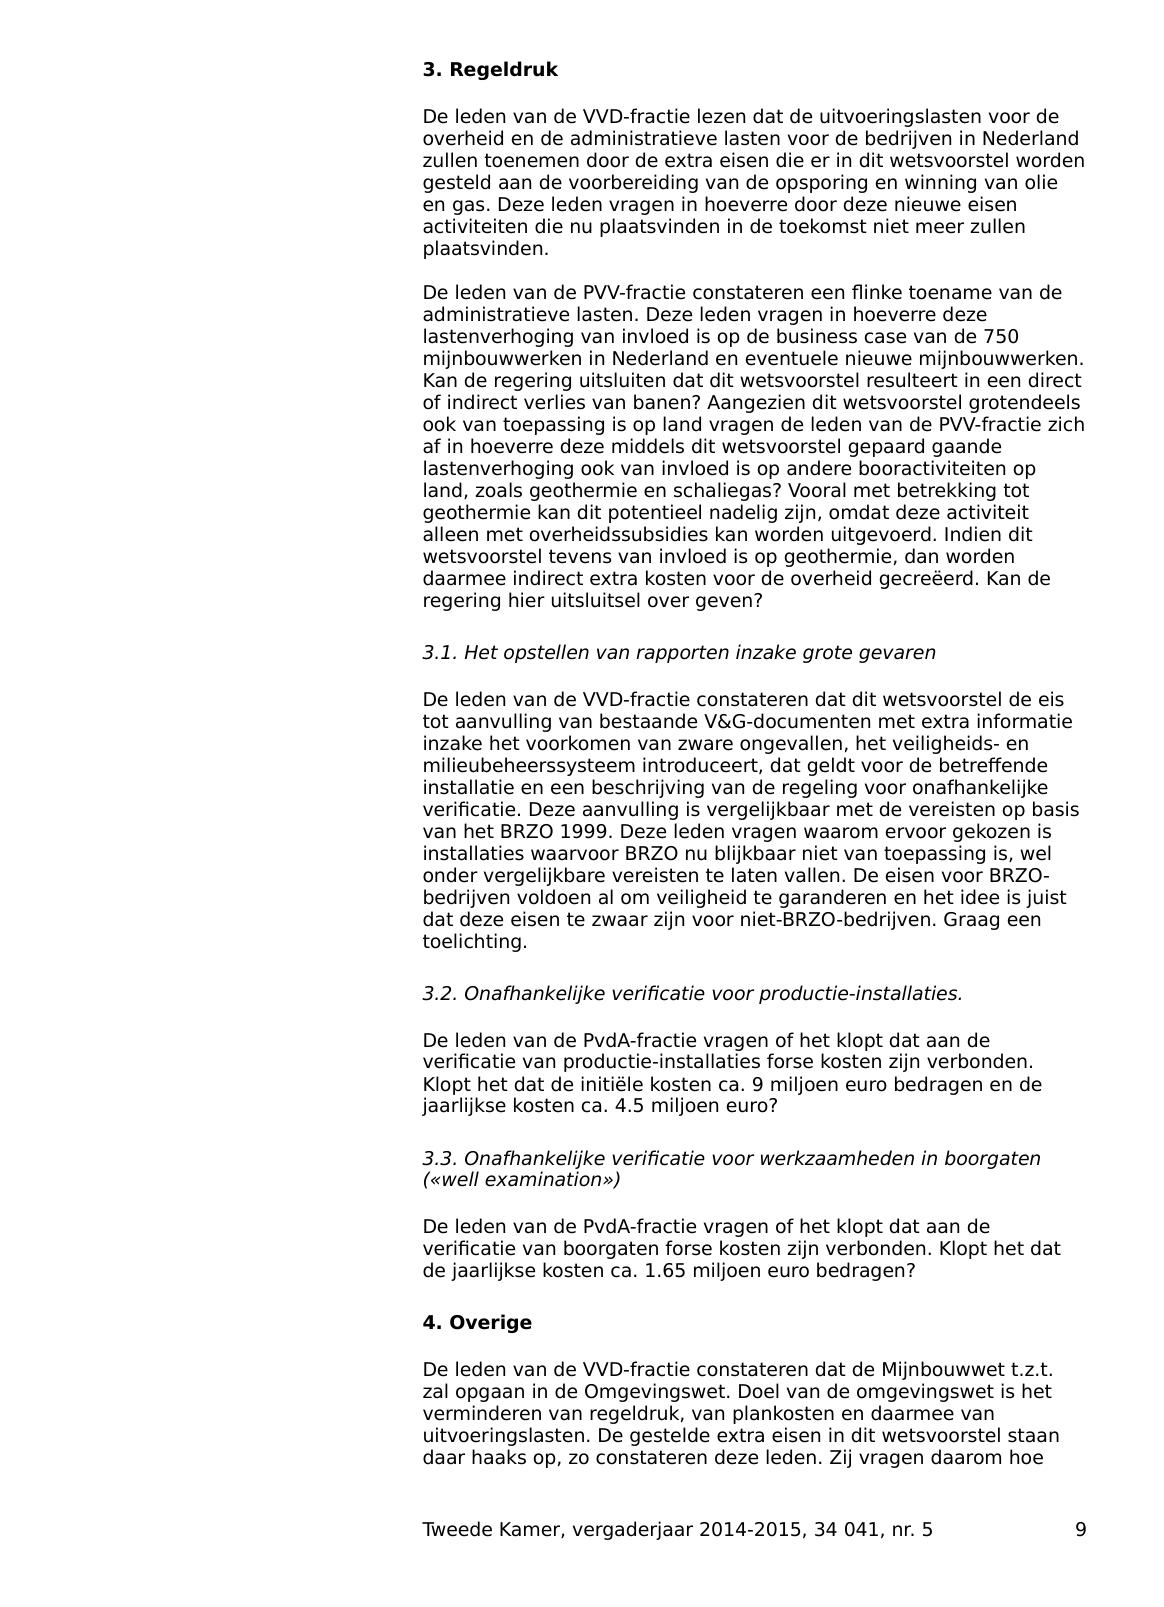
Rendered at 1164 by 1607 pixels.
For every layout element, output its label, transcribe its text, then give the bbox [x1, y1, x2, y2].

subtitle 4. Overige [422, 1312, 1087, 1334]
subtitle 3.1. Het opstellen van rapporten inzake grote gevaren [422, 642, 1087, 664]
subtitle 3.2. Onafhankelijke verificatie voor productie-installaties. [422, 982, 1087, 1004]
text De leden van de PvdA-fractie vragen of het klopt dat aan de verificatie van productie-installaties forse kosten zijn verbonden. Klopt het dat de initiële kosten ca. 9 miljoen euro bedragen en de jaarlijkse kosten ca. 4.5 miljoen euro? [422, 1029, 1087, 1117]
text De leden van de VVD-fractie constateren dat dit wetsvoorstel de eis tot aanvulling van bestaande V&G-documenten met extra informatie inzake het voorkomen van zware ongevallen, het veiligheids- en milieubeheerssysteem introduceert, dat geldt voor de betreffende installatie en een beschrijving van de regeling voor onafhankelijke verificatie. Deze aanvulling is vergelijkbaar met de vereisten op basis van het BRZO 1999. Deze leden vragen waarom ervoor gekozen is installaties waarvoor BRZO nu blijkbaar niet van toepassing is, wel onder vergelijkbare vereisten te laten vallen. De eisen voor BRZO-bedrijven voldoen al om veiligheid te garanderen en het idee is juist dat deze eisen te zwaar zijn voor niet-BRZO-bedrijven. Graag een toelichting. [422, 689, 1087, 952]
subtitle 3.3. Onafhankelijke verificatie voor werkzaamheden in boorgaten («well examination») [422, 1147, 1087, 1191]
text De leden van de PVV-fractie constateren een flinke toename van de administratieve lasten. Deze leden vragen in hoeverre deze lastenverhoging van invloed is op de business case van de 750 mijnbouwwerken in Nederland en eventuele nieuwe mijnbouwwerken. Kan de regering uitsluiten dat dit wetsvoorstel resulteert in een direct of indirect verlies van banen? Aangezien dit wetsvoorstel grotendeels ook van toepassing is op land vragen de leden van de PVV-fractie zich af in hoeverre deze middels dit wetsvoorstel gepaard gaande lastenverhoging ook van invloed is op andere booractiviteiten op land, zoals geothermie en schaliegas? Vooral met betrekking tot geothermie kan dit potentieel nadelig zijn, omdat deze activiteit alleen met overheidssubsidies kan worden uitgevoerd. Indien dit wetsvoorstel tevens van invloed is op geothermie, dan worden daarmee indirect extra kosten voor de overheid gecreëerd. Kan de regering hier uitsluitsel over geven? [422, 282, 1087, 612]
subtitle 3. Regeldruk [422, 59, 1087, 81]
text De leden van de PvdA-fractie vragen of het klopt dat aan de verificatie van boorgaten forse kosten zijn verbonden. Klopt het dat de jaarlijkse kosten ca. 1.65 miljoen euro bedragen? [422, 1216, 1087, 1282]
text De leden van de VVD-fractie constateren dat de Mijnbouwwet t.z.t. zal opgaan in de Omgevingswet. Doel van de omgevingswet is het verminderen van regeldruk, van plankosten en daarmee van uitvoeringslasten. De gestelde extra eisen in dit wetsvoorstel staan daar haaks op, zo constateren deze leden. Zij vragen daarom hoe [422, 1359, 1087, 1469]
text De leden van de VVD-fractie lezen dat de uitvoeringslasten voor de overheid en de administratieve lasten voor de bedrijven in Nederland zullen toenemen door de extra eisen die er in dit wetsvoorstel worden gesteld aan de voorbereiding van de opsporing en winning van olie en gas. Deze leden vragen in hoeverre door deze nieuwe eisen activiteiten die nu plaatsvinden in de toekomst niet meer zullen plaatsvinden. [422, 106, 1087, 260]
